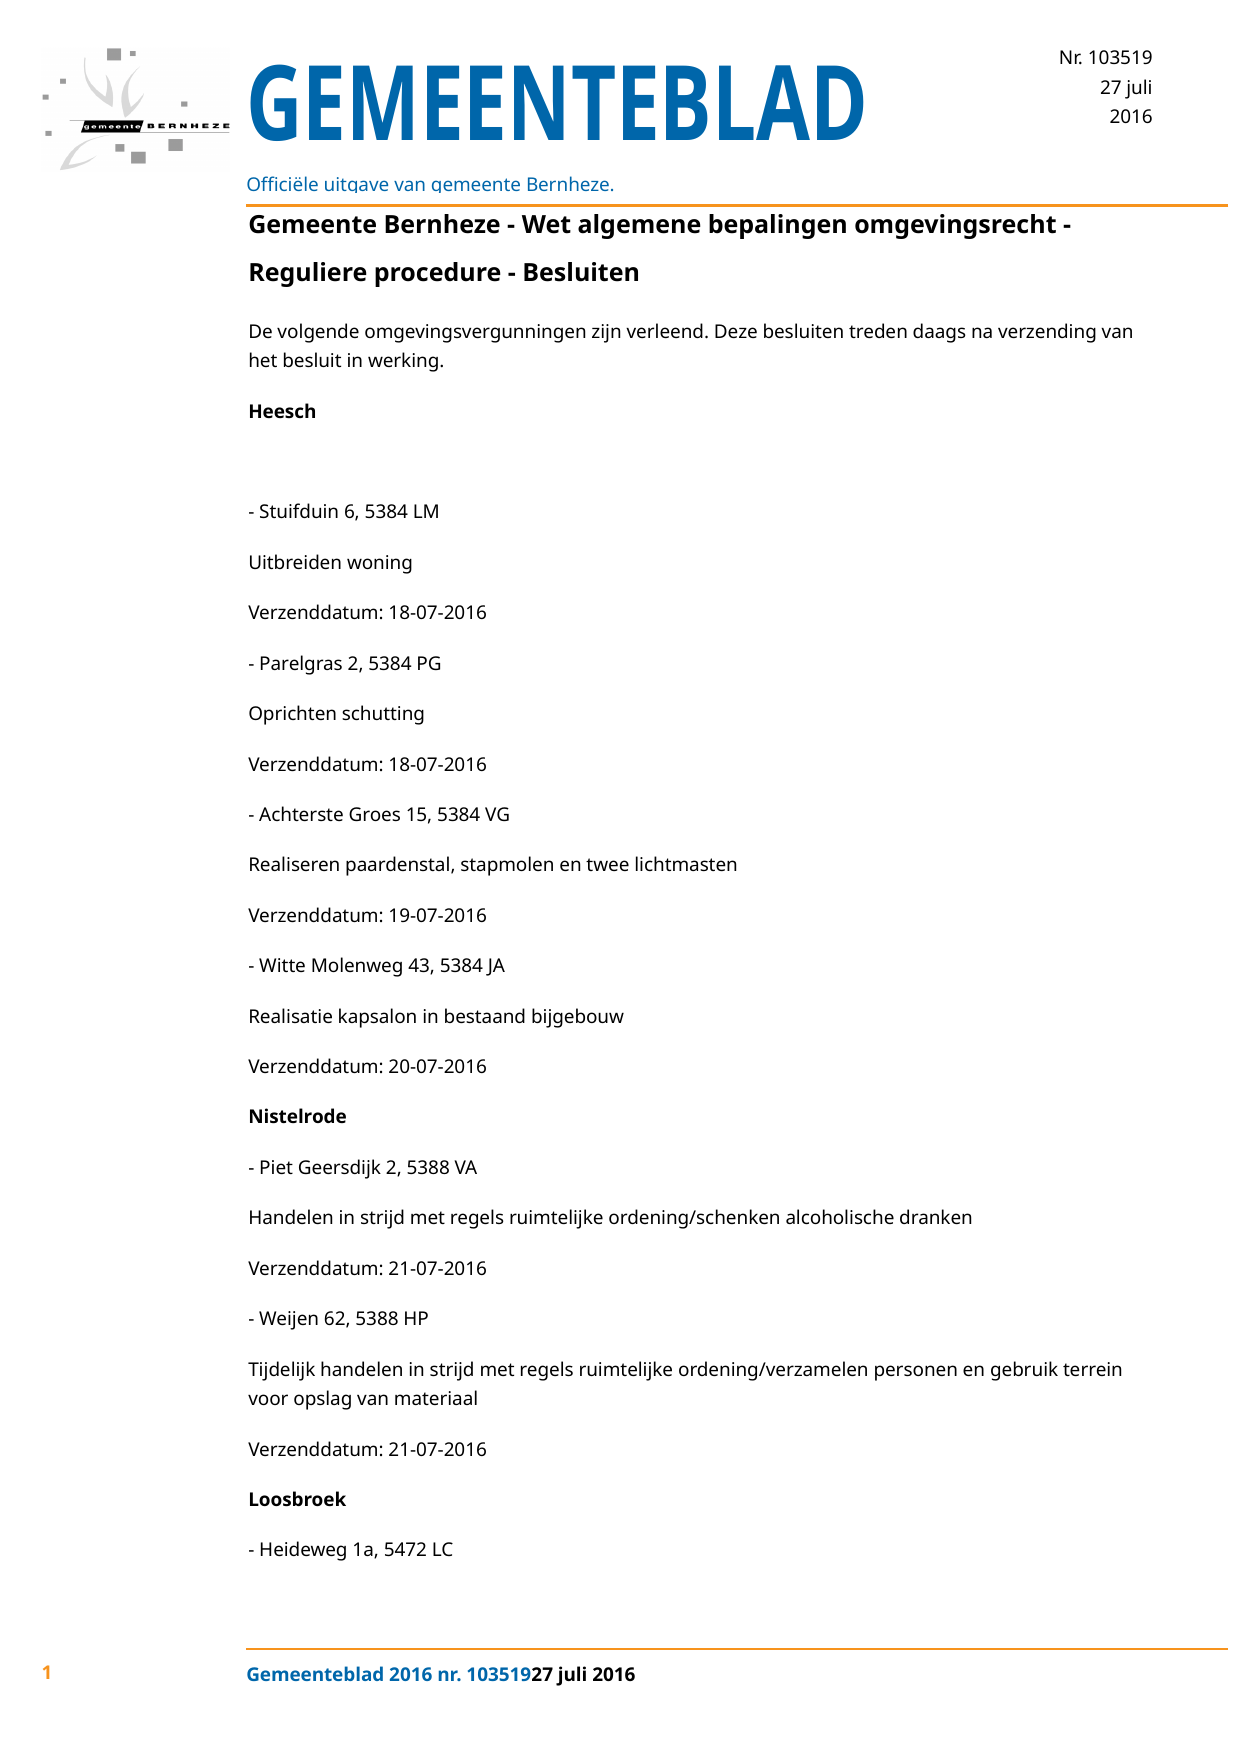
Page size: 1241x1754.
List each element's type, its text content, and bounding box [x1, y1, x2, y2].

text Nistelrode [248, 1104, 1152, 1129]
text - Heideweg 1a, 5472 LC [248, 1537, 1152, 1562]
picture [41, 47, 231, 172]
text Verzenddatum: 18-07-2016 [248, 751, 1152, 777]
text Verzenddatum: 18-07-2016 [248, 599, 1152, 625]
text Heesch [248, 398, 1152, 424]
text - Stuifduin 6, 5384 LM [248, 499, 1152, 524]
text - Parelgras 2, 5384 PG [248, 650, 1152, 676]
text Realisatie kapsalon in bestaand bijgebouw [248, 1003, 1152, 1029]
text Verzenddatum: 20-07-2016 [248, 1053, 1152, 1079]
text Loosbroek [248, 1486, 1152, 1512]
text - Piet Geersdijk 2, 5388 VA [248, 1154, 1152, 1180]
text Tijdelijk handelen in strijd met regels ruimtelijke ordening/verzamelen personen en gebruik terrein voor opslag van materiaal [248, 1356, 1152, 1411]
text - Witte Molenweg 43, 5384 JA [248, 952, 1152, 978]
text Verzenddatum: 21-07-2016 [248, 1436, 1152, 1462]
text Handelen in strijd met regels ruimtelijke ordening/schenken alcoholische dranken [248, 1204, 1152, 1230]
text Gemeente Bernheze - Wet algemene bepalingen omgevingsrecht - Reguliere procedure - Besluiten [248, 207, 1152, 288]
text Oprichten schutting [248, 700, 1152, 726]
text De volgende omgevingsvergunningen zijn verleend. Deze besluiten treden daags na verzending van het besluit in werking. [248, 318, 1152, 373]
text Verzenddatum: 21-07-2016 [248, 1255, 1152, 1281]
text - Weijen 62, 5388 HP [248, 1305, 1152, 1331]
text Verzenddatum: 19-07-2016 [248, 902, 1152, 928]
text Uitbreiden woning [248, 549, 1152, 575]
text - Achterste Groes 15, 5384 VG [248, 801, 1152, 827]
text Realiseren paardenstal, stapmolen en twee lichtmasten [248, 852, 1152, 877]
